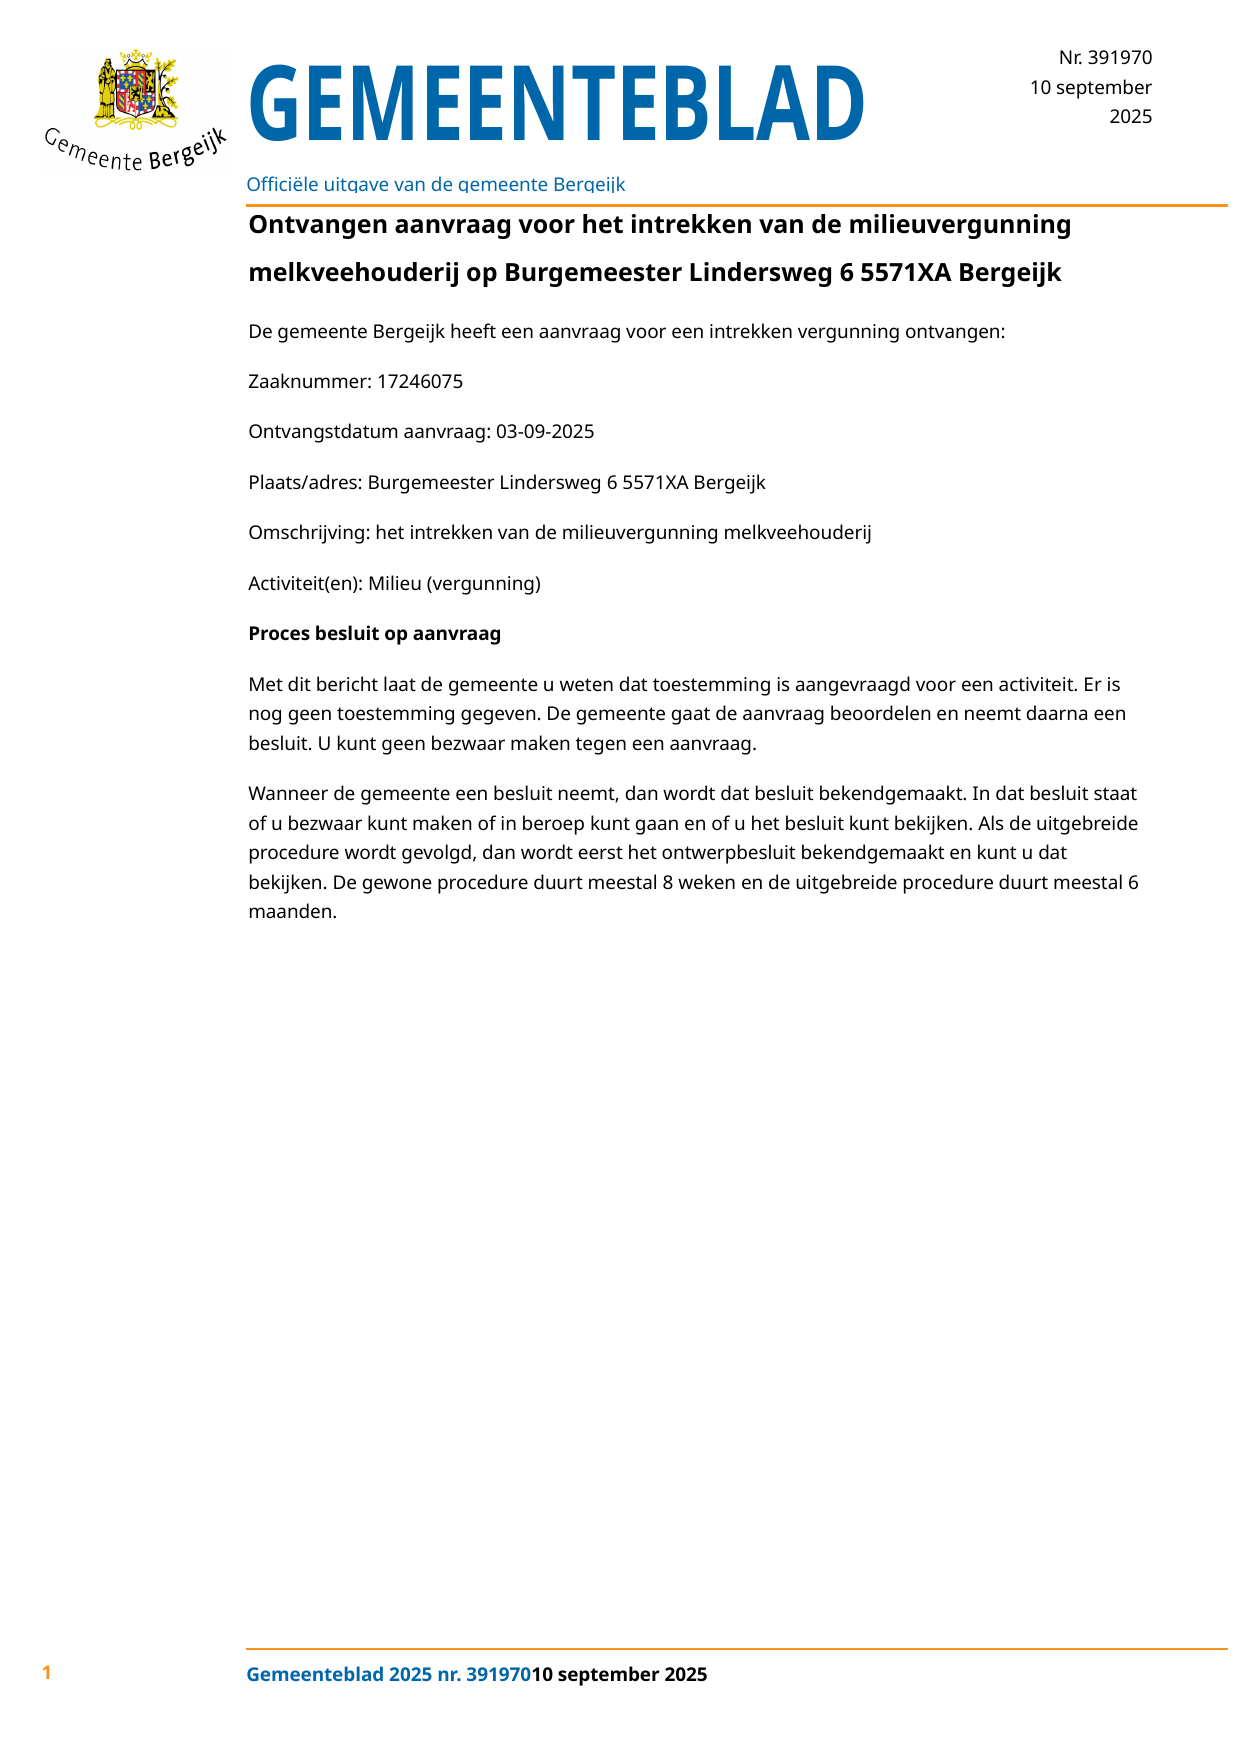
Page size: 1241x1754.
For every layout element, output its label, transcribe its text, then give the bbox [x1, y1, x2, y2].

text Ontvangen aanvraag voor het intrekken van de milieuvergunning melkveehouderij op Burgemeester Lindersweg 6 5571XA Bergeijk [248, 207, 1152, 288]
text Plaats/adres: Burgemeester Lindersweg 6 5571XA Bergeijk [248, 469, 1152, 495]
text Zaaknummer: 17246075 [248, 368, 1152, 394]
text De gemeente Bergeijk heeft een aanvraag voor een intrekken vergunning ontvangen: [248, 318, 1152, 344]
text Omschrijving: het intrekken van de milieuvergunning melkveehouderij [248, 519, 1152, 545]
text Proces besluit op aanvraag [248, 620, 1152, 646]
text Activiteit(en): Milieu (vergunning) [248, 570, 1152, 596]
picture [41, 47, 231, 172]
text Met dit bericht laat de gemeente u weten dat toestemming is aangevraagd voor een activiteit. Er is nog geen toestemming gegeven. De gemeente gaat de aanvraag beoordelen en neemt daarna een besluit. U kunt geen bezwaar maken tegen een aanvraag. [248, 671, 1152, 756]
text Wanneer de gemeente een besluit neemt, dan wordt dat besluit bekendgemaakt. In dat besluit staat of u bezwaar kunt maken of in beroep kunt gaan en of u het besluit kunt bekijken. Als de uitgebreide procedure wordt gevolgd, dan wordt eerst het ontwerpbesluit bekendgemaakt en kunt u dat bekijken. De gewone procedure duurt meestal 8 weken en de uitgebreide procedure duurt meestal 6 maanden. [248, 780, 1152, 924]
text Ontvangstdatum aanvraag: 03-09-2025 [248, 419, 1152, 444]
